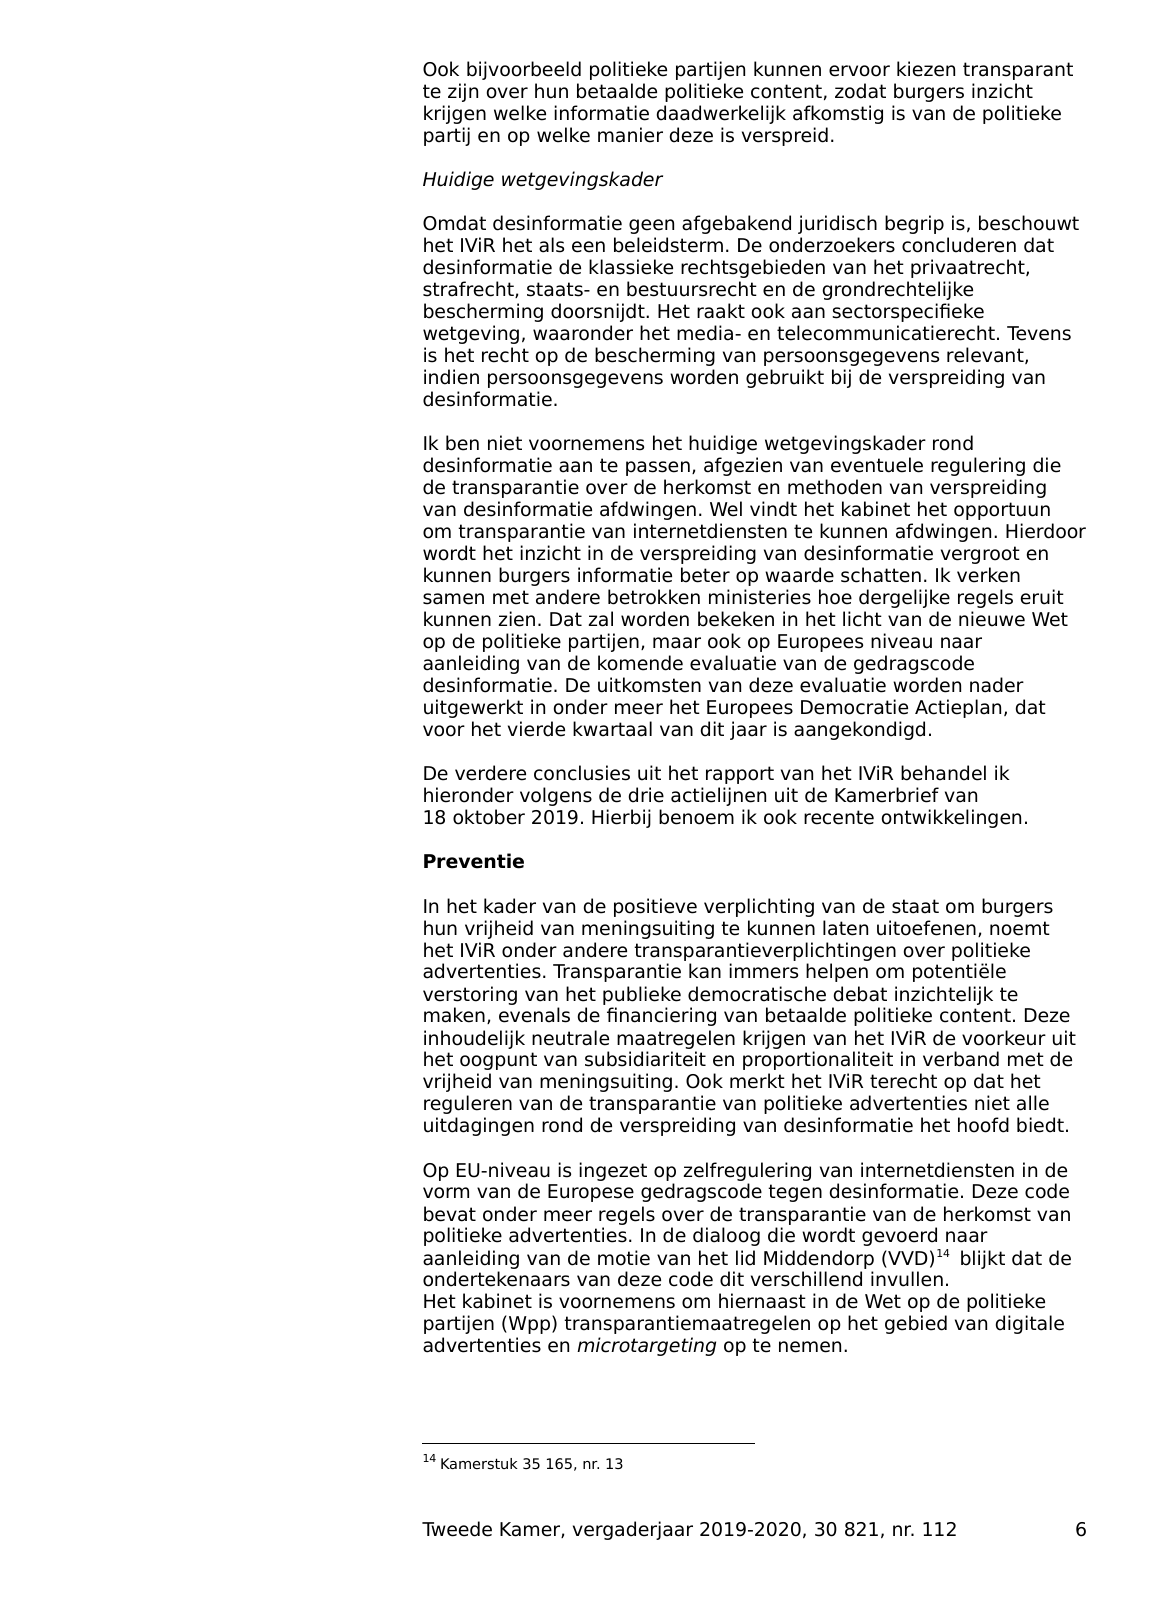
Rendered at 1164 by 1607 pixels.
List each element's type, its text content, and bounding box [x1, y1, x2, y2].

text De verdere conclusies uit het rapport van het IViR behandel ik hieronder volgens de drie actielijnen uit de Kamerbrief van 18 oktober 2019. Hierbij benoem ik ook recente ontwikkelingen. [422, 763, 1087, 829]
text In het kader van de positieve verplichting van de staat om burgers hun vrijheid van meningsuiting te kunnen laten uitoefenen, noemt het IViR onder andere transparantieverplichtingen over politieke advertenties. Transparantie kan immers helpen om potentiële verstoring van het publieke democratische debat inzichtelijk te maken, evenals de financiering van betaalde politieke content. Deze inhoudelijk neutrale maatregelen krijgen van het IViR de voorkeur uit het oogpunt van subsidiariteit en proportionaliteit in verband met de vrijheid van meningsuiting. Ook merkt het IViR terecht op dat het reguleren van de transparantie van politieke advertenties niet alle uitdagingen rond de verspreiding van desinformatie het hoofd biedt. [422, 896, 1087, 1137]
subtitle Huidige wetgevingskader [422, 169, 1087, 191]
text Op EU-niveau is ingezet op zelfregulering van internetdiensten in de vorm van de Europese gedragscode tegen desinformatie. Deze code bevat onder meer regels over de transparantie van de herkomst van politieke advertenties. In de dialoog die wordt gevoerd naar aanleiding van de motie van het lid Middendorp (VVD) blijkt dat de ondertekenaars van deze code dit verschillend invullen. [422, 1159, 1087, 1291]
text Kamerstuk 35 165, nr. 13 [422, 1452, 1087, 1474]
text Het kabinet is voornemens om hiernaast in de Wet op de politieke partijen (Wpp) transparantiemaatregelen op het gebied van digitale advertenties en microtargeting op te nemen. [422, 1291, 1087, 1357]
text Omdat desinformatie geen afgebakend juridisch begrip is, beschouwt het IViR het als een beleidsterm. De onderzoekers concluderen dat desinformatie de klassieke rechtsgebieden van het privaatrecht, strafrecht, staats- en bestuursrecht en de grondrechtelijke bescherming doorsnijdt. Het raakt ook aan sectorspecifieke wetgeving, waaronder het media- en telecommunicatierecht. Tevens is het recht op de bescherming van persoonsgegevens relevant, indien persoonsgegevens worden gebruikt bij de verspreiding van desinformatie. [422, 213, 1087, 411]
subtitle Preventie [422, 851, 1087, 873]
text Ook bijvoorbeeld politieke partijen kunnen ervoor kiezen transparant te zijn over hun betaalde politieke content, zodat burgers inzicht krijgen welke informatie daadwerkelijk afkomstig is van de politieke partij en op welke manier deze is verspreid. [422, 59, 1087, 147]
text Ik ben niet voornemens het huidige wetgevingskader rond desinformatie aan te passen, afgezien van eventuele regulering die de transparantie over de herkomst en methoden van verspreiding van desinformatie afdwingen. Wel vindt het kabinet het opportuun om transparantie van internetdiensten te kunnen afdwingen. Hierdoor wordt het inzicht in de verspreiding van desinformatie vergroot en kunnen burgers informatie beter op waarde schatten. Ik verken samen met andere betrokken ministeries hoe dergelijke regels eruit kunnen zien. Dat zal worden bekeken in het licht van de nieuwe Wet op de politieke partijen, maar ook op Europees niveau naar aanleiding van de komende evaluatie van de gedragscode desinformatie. De uitkomsten van deze evaluatie worden nader uitgewerkt in onder meer het Europees Democratie Actieplan, dat voor het vierde kwartaal van dit jaar is aangekondigd. [422, 433, 1087, 741]
